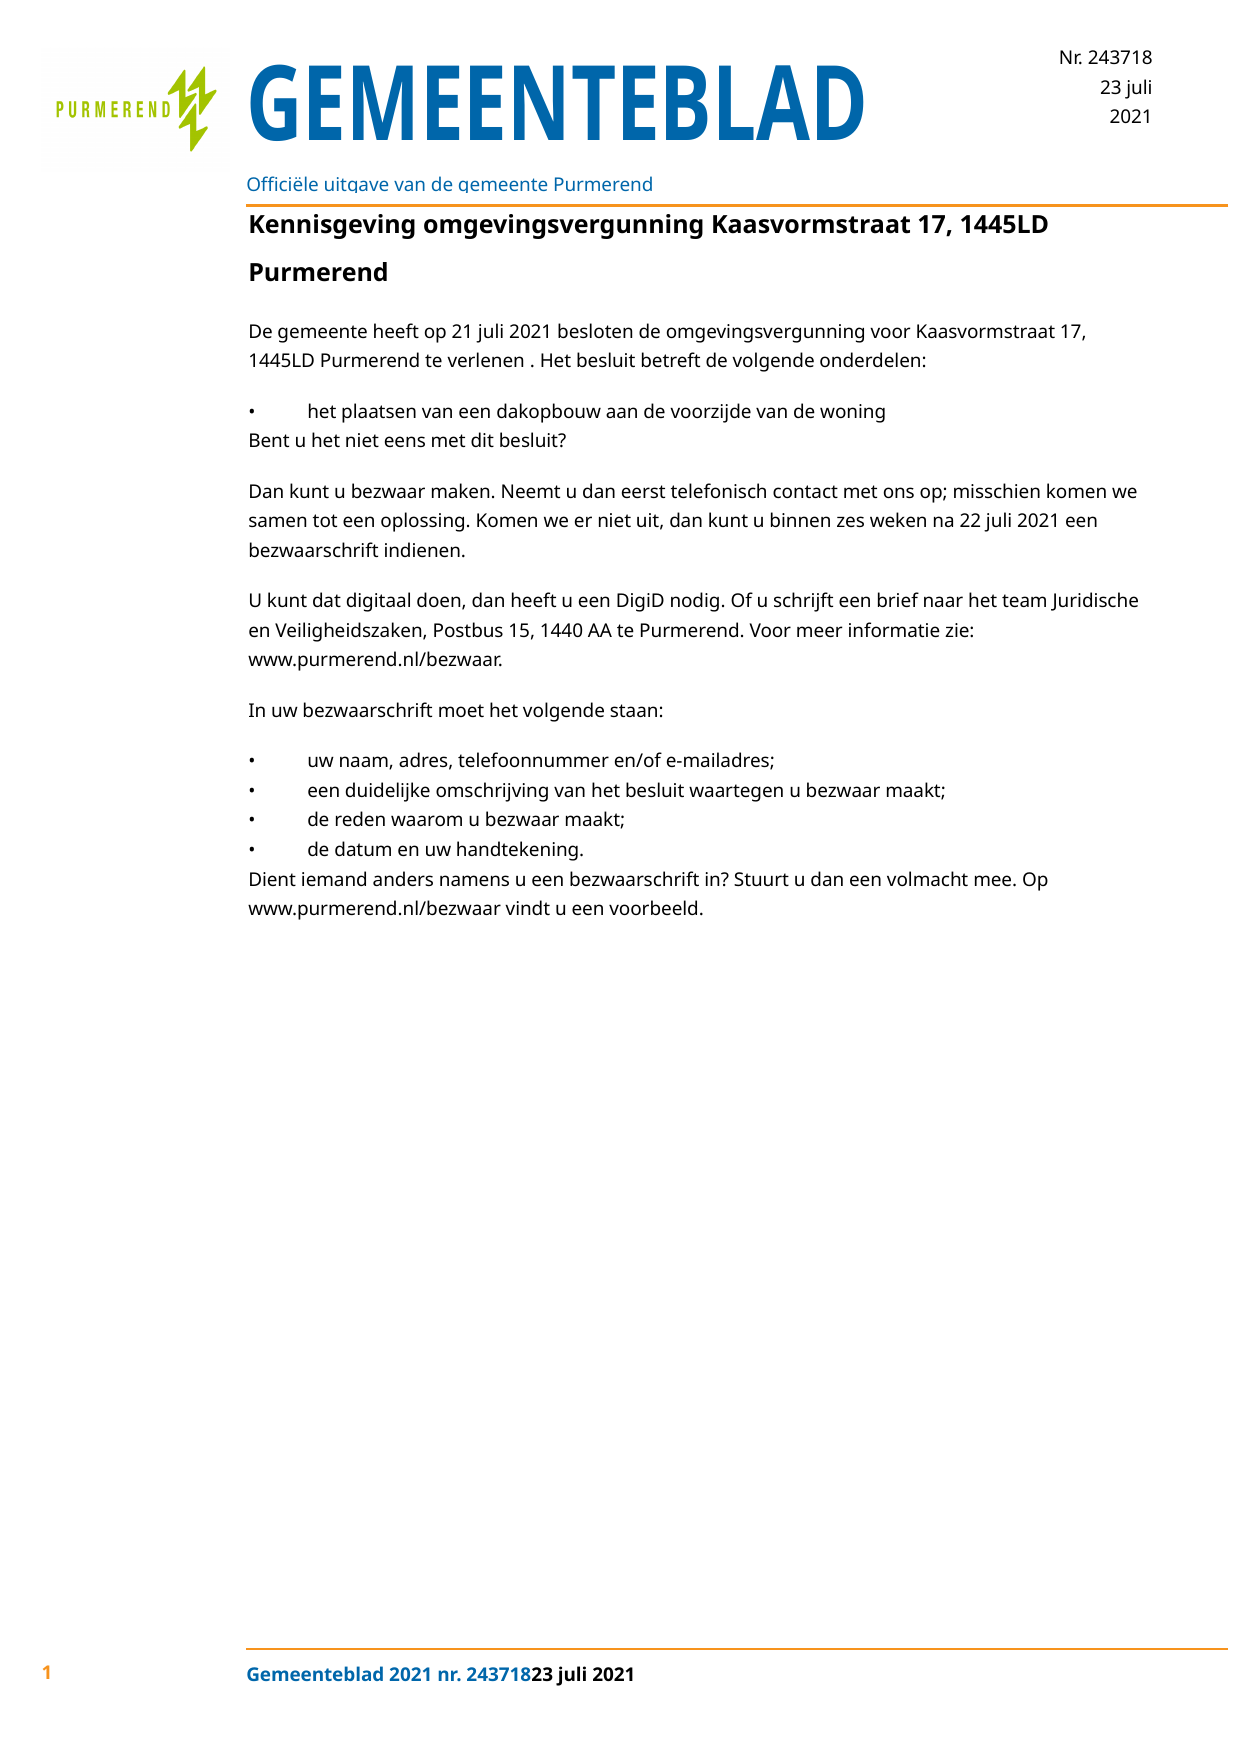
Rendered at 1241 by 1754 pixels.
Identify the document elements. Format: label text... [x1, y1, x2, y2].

list de datum en uw handtekening. [248, 836, 1152, 862]
text Kennisgeving omgevingsvergunning Kaasvormstraat 17, 1445LD Purmerend [248, 207, 1152, 288]
text Bent u het niet eens met dit besluit? [248, 427, 1152, 453]
list een duidelijke omschrijving van het besluit waartegen u bezwaar maakt; [248, 777, 1152, 803]
text U kunt dat digitaal doen, dan heeft u een DigiD nodig. Of u schrijft een brief naar het team Juridische en Veiligheidszaken, Postbus 15, 1440 AA te Purmerend. Voor meer informatie zie: www.purmerend.nl/bezwaar. [248, 587, 1152, 672]
text De gemeente heeft op 21 juli 2021 besloten de omgevingsvergunning voor Kaasvormstraat 17, 1445LD Purmerend te verlenen . Het besluit betreft de volgende onderdelen: [248, 318, 1152, 373]
text Dan kunt u bezwaar maken. Neemt u dan eerst telefonisch contact met ons op; misschien komen we samen tot een oplossing. Komen we er niet uit, dan kunt u binnen zes weken na 22 juli 2021 een bezwaarschrift indienen. [248, 478, 1152, 563]
list uw naam, adres, telefoonnummer en/of e-mailadres; [248, 747, 1152, 773]
text Dient iemand anders namens u een bezwaarschrift in? Stuurt u dan een volmacht mee. Op www.purmerend.nl/bezwaar vindt u een voorbeeld. [248, 866, 1152, 921]
text In uw bezwaarschrift moet het volgende staan: [248, 697, 1152, 723]
picture [41, 47, 231, 172]
list het plaatsen van een dakopbouw aan de voorzijde van de woning [248, 398, 1152, 424]
list de reden waarom u bezwaar maakt; [248, 807, 1152, 832]
